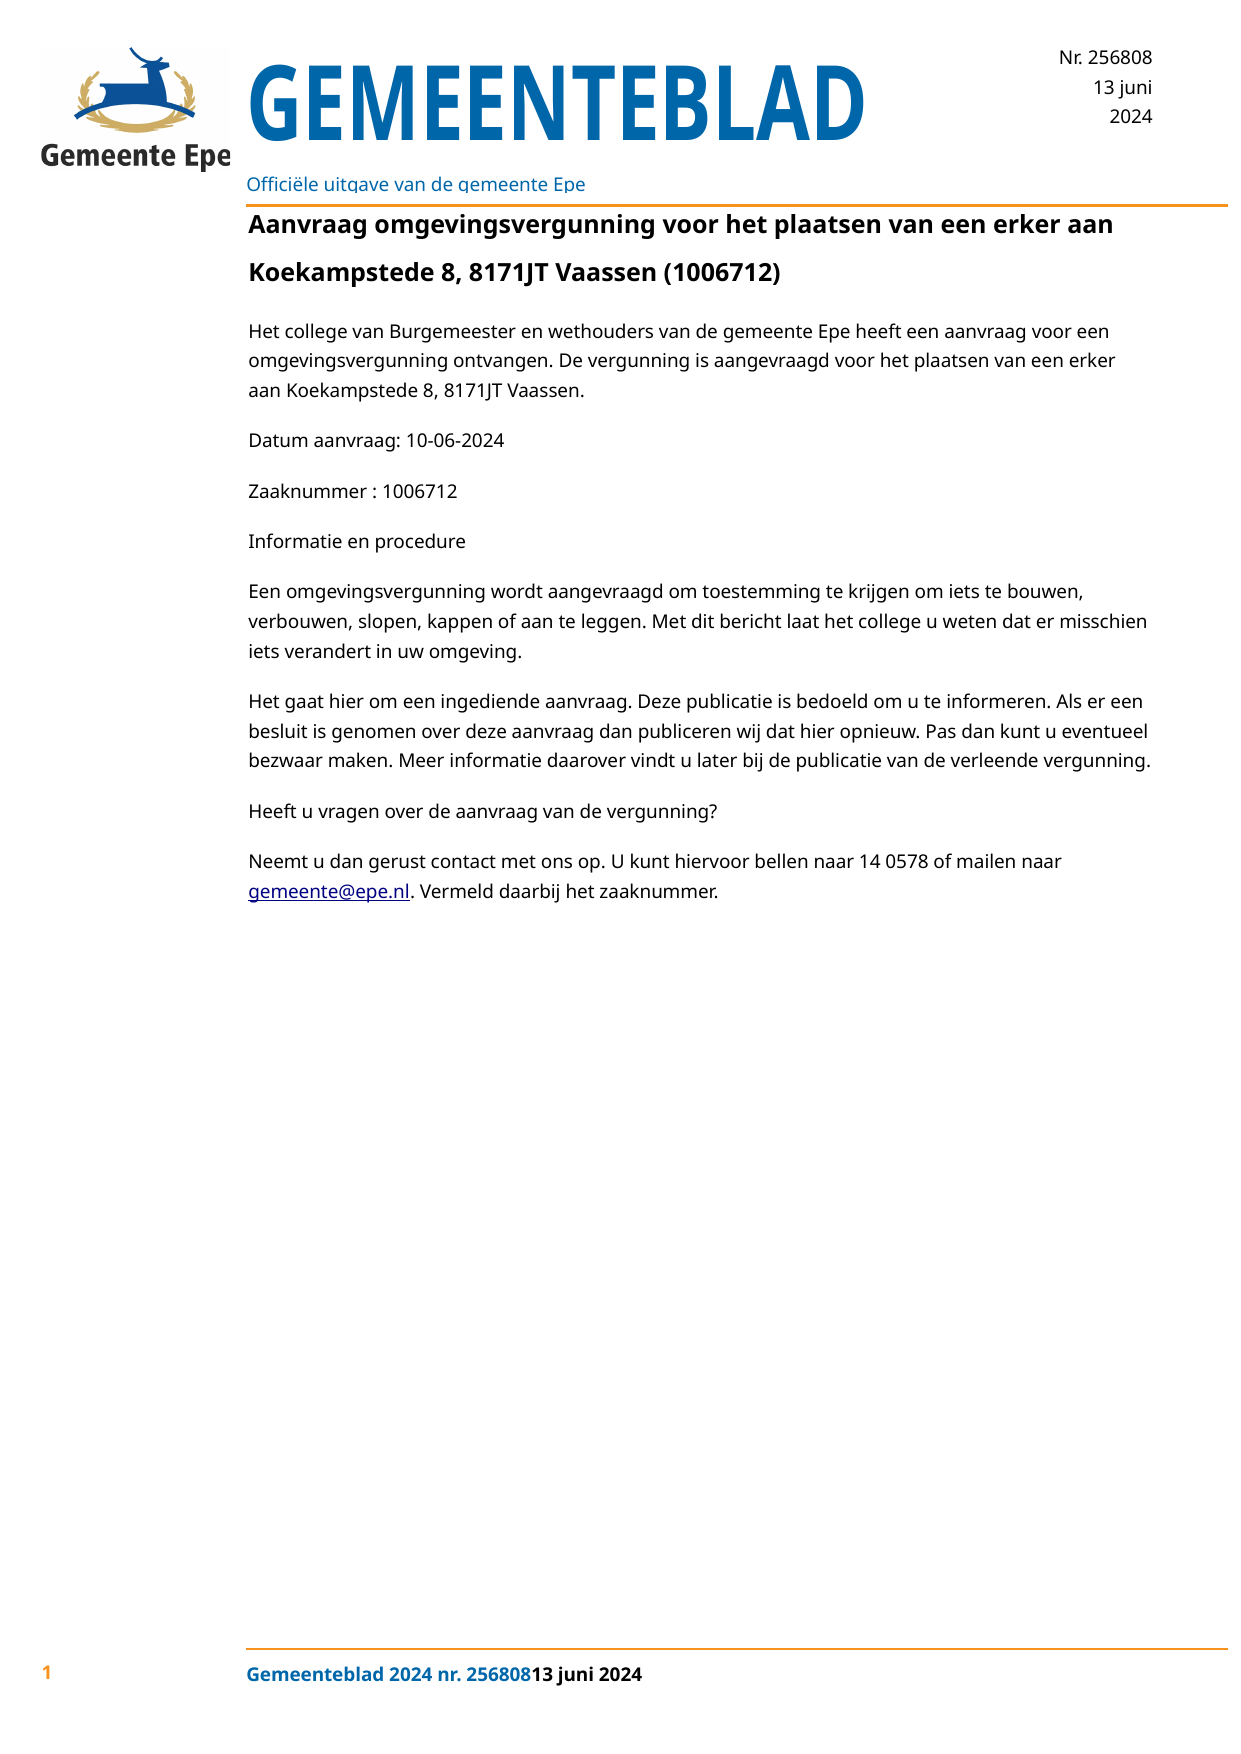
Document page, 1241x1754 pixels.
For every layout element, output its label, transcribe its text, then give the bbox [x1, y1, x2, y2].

text Neemt u dan gerust contact met ons op. U kunt hiervoor bellen naar 14 0578 of mailen naar gemeente@epe.nl. Vermeld daarbij het zaaknummer. [248, 848, 1152, 904]
text Een omgevingsvergunning wordt aangevraagd om toestemming te krijgen om iets te bouwen, verbouwen, slopen, kappen of aan te leggen. Met dit bericht laat het college u weten dat er misschien iets verandert in uw omgeving. [248, 579, 1152, 664]
text Informatie en procedure [248, 528, 1152, 554]
text Het gaat hier om een ingediende aanvraag. Deze publicatie is bedoeld om u te informeren. Als er een besluit is genomen over deze aanvraag dan publiceren wij dat hier opnieuw. Pas dan kunt u eventueel bezwaar maken. Meer informatie daarover vindt u later bij de publicatie van de verleende vergunning. [248, 688, 1152, 773]
text Datum aanvraag: 10-06-2024 [248, 427, 1152, 453]
text Zaaknummer : 1006712 [248, 478, 1152, 504]
text Heeft u vragen over de aanvraag van de vergunning? [248, 798, 1152, 824]
text Aanvraag omgevingsvergunning voor het plaatsen van een erker aan Koekampstede 8, 8171JT Vaassen (1006712) [248, 207, 1152, 288]
picture [41, 47, 231, 172]
text Het college van Burgemeester en wethouders van de gemeente Epe heeft een aanvraag voor een omgevingsvergunning ontvangen. De vergunning is aangevraagd voor het plaatsen van een erker aan Koekampstede 8, 8171JT Vaassen. [248, 318, 1152, 403]
